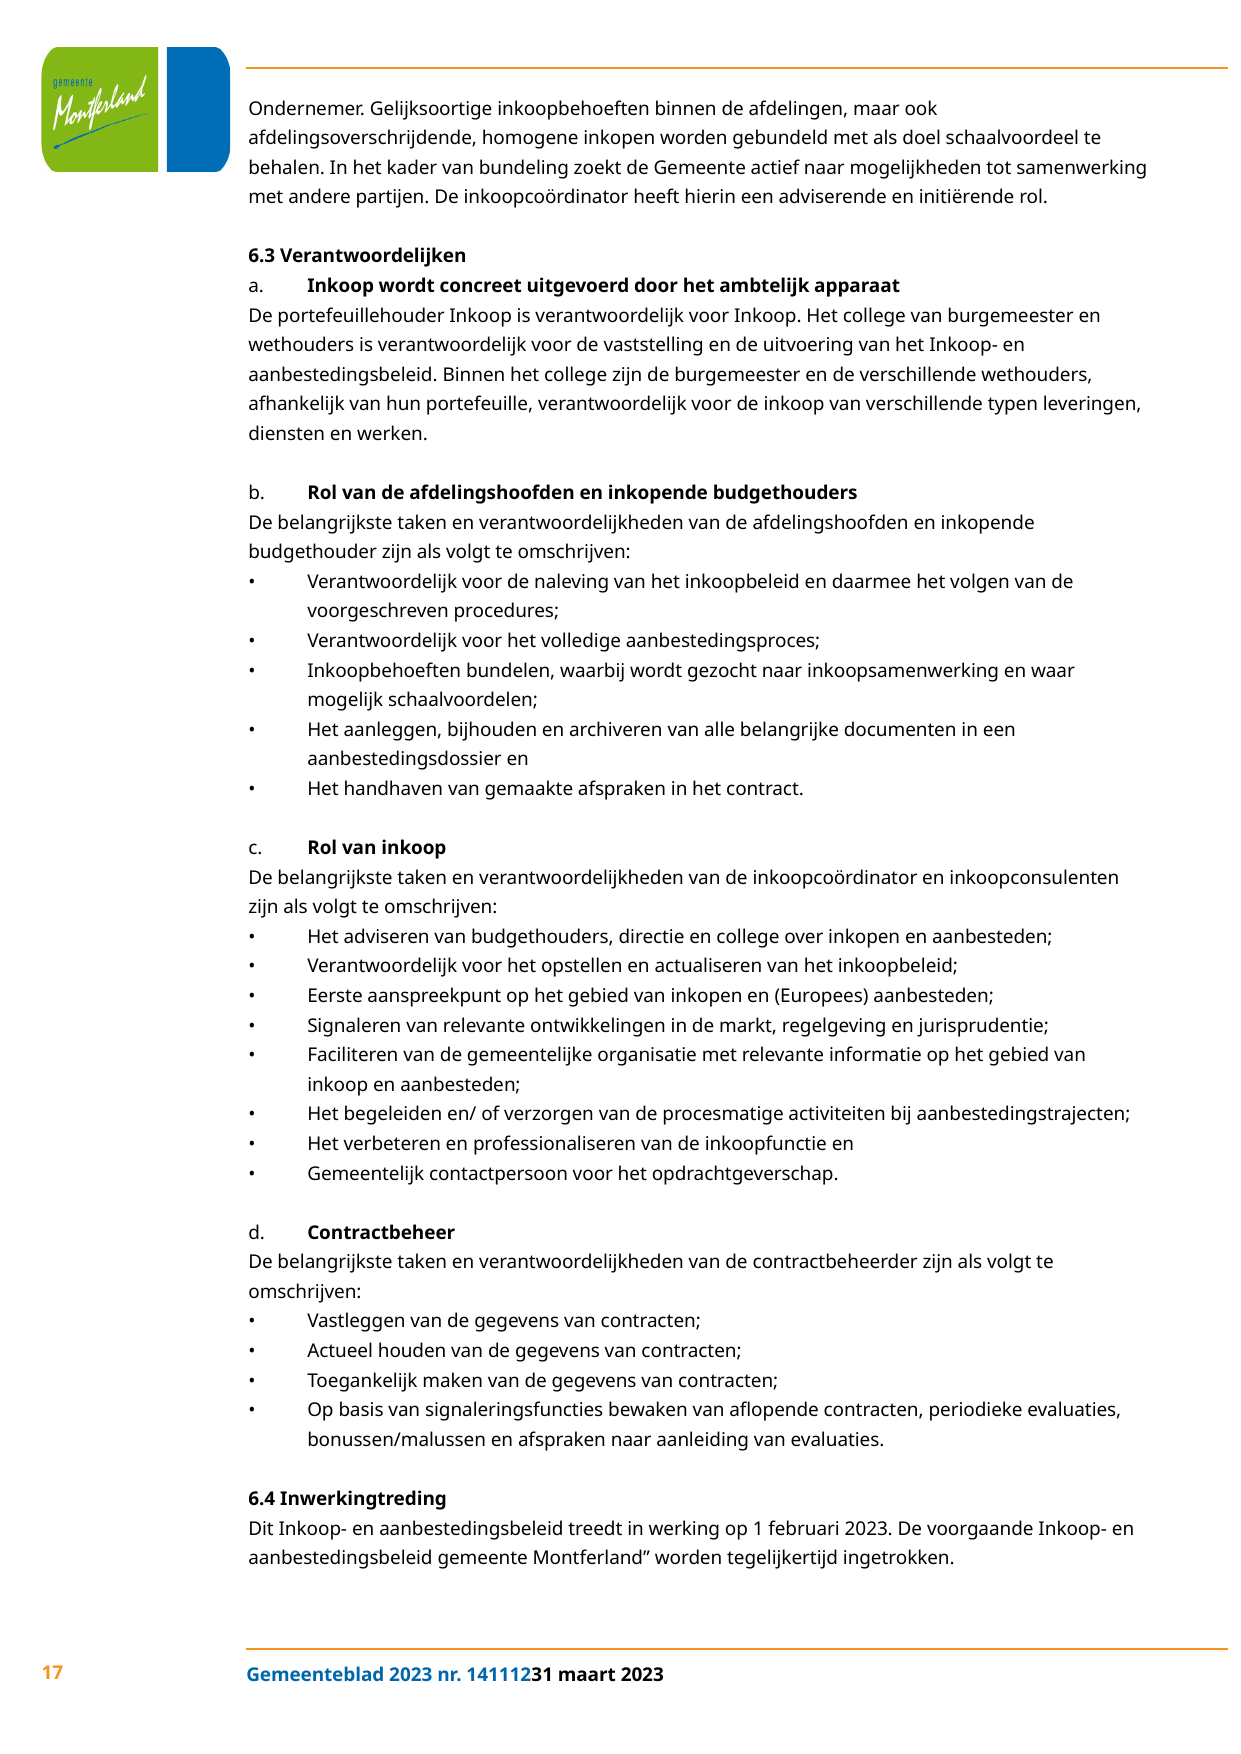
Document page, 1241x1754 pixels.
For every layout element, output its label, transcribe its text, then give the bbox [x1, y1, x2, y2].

list Rol van de afdelingshoofden en inkopende budgethouders [248, 479, 1152, 505]
list Het handhaven van gemaakte afspraken in het contract. [248, 775, 1152, 801]
list Rol van inkoop [248, 834, 1152, 860]
list Inkoopbehoeften bundelen, waarbij wordt gezocht naar inkoopsamenwerking en waar mogelijk schaalvoordelen; [248, 657, 1152, 712]
list Toegankelijk maken van de gegevens van contracten; [248, 1367, 1152, 1393]
list Gemeentelijk contactpersoon voor het opdrachtgeverschap. [248, 1160, 1152, 1186]
list Contractbeheer [248, 1219, 1152, 1245]
list Vastleggen van de gegevens van contracten; [248, 1308, 1152, 1333]
list Eerste aanspreekpunt op het gebied van inkopen en (Europees) aanbesteden; [248, 982, 1152, 1008]
list Verantwoordelijk voor de naleving van het inkoopbeleid en daarmee het volgen van de voorgeschreven procedures; [248, 568, 1152, 623]
text 6.4 Inwerkingtreding [248, 1485, 1152, 1511]
picture [41, 47, 231, 172]
list Op basis van signaleringsfuncties bewaken van aflopende contracten, periodieke evaluaties, bonussen/malussen en afspraken naar aanleiding van evaluaties. [248, 1396, 1152, 1452]
text Ondernemer. Gelijksoortige inkoopbehoeften binnen de afdelingen, maar ook afdelingsoverschrijdende, homogene inkopen worden gebundeld met als doel schaalvoordeel te behalen. In het kader van bundeling zoekt de Gemeente actief naar mogelijkheden tot samenwerking met andere partijen. De inkoopcoördinator heeft hierin een adviserende en initiërende rol. [248, 95, 1152, 209]
text De belangrijkste taken en verantwoordelijkheden van de contractbeheerder zijn als volgt te omschrijven: [248, 1248, 1152, 1304]
text 6.3 Verantwoordelijken [248, 243, 1152, 268]
list Verantwoordelijk voor het opstellen en actualiseren van het inkoopbeleid; [248, 953, 1152, 978]
text De belangrijkste taken en verantwoordelijkheden van de inkoopcoördinator en inkoopconsulenten zijn als volgt te omschrijven: [248, 864, 1152, 919]
list Het aanleggen, bijhouden en archiveren van alle belangrijke documenten in een aanbestedingsdossier en [248, 716, 1152, 771]
text De belangrijkste taken en verantwoordelijkheden van de afdelingshoofden en inkopende budgethouder zijn als volgt te omschrijven: [248, 509, 1152, 564]
text Dit Inkoop‐ en aanbestedingsbeleid treedt in werking op 1 februari 2023. De voorgaande Inkoop- en aanbestedingsbeleid gemeente Montferland” worden tegelijkertijd ingetrokken. [248, 1515, 1152, 1570]
list Inkoop wordt concreet uitgevoerd door het ambtelijk apparaat [248, 272, 1152, 298]
list Verantwoordelijk voor het volledige aanbestedingsproces; [248, 627, 1152, 653]
list Signaleren van relevante ontwikkelingen in de markt, regelgeving en jurisprudentie; [248, 1012, 1152, 1038]
list Het begeleiden en/ of verzorgen van de procesmatige activiteiten bij aanbestedingstrajecten; [248, 1101, 1152, 1126]
list Het adviseren van budgethouders, directie en college over inkopen en aanbesteden; [248, 923, 1152, 949]
list Faciliteren van de gemeentelijke organisatie met relevante informatie op het gebied van inkoop en aanbesteden; [248, 1041, 1152, 1097]
text De portefeuillehouder Inkoop is verantwoordelijk voor Inkoop. Het college van burgemeester en wethouders is verantwoordelijk voor de vaststelling en de uitvoering van het Inkoop- en aanbestedingsbeleid. Binnen het college zijn de burgemeester en de verschillende wethouders, afhankelijk van hun portefeuille, verantwoordelijk voor de inkoop van verschillende typen leveringen, diensten en werken. [248, 302, 1152, 446]
list Actueel houden van de gegevens van contracten; [248, 1337, 1152, 1363]
list Het verbeteren en professionaliseren van de inkoopfunctie en [248, 1130, 1152, 1156]
